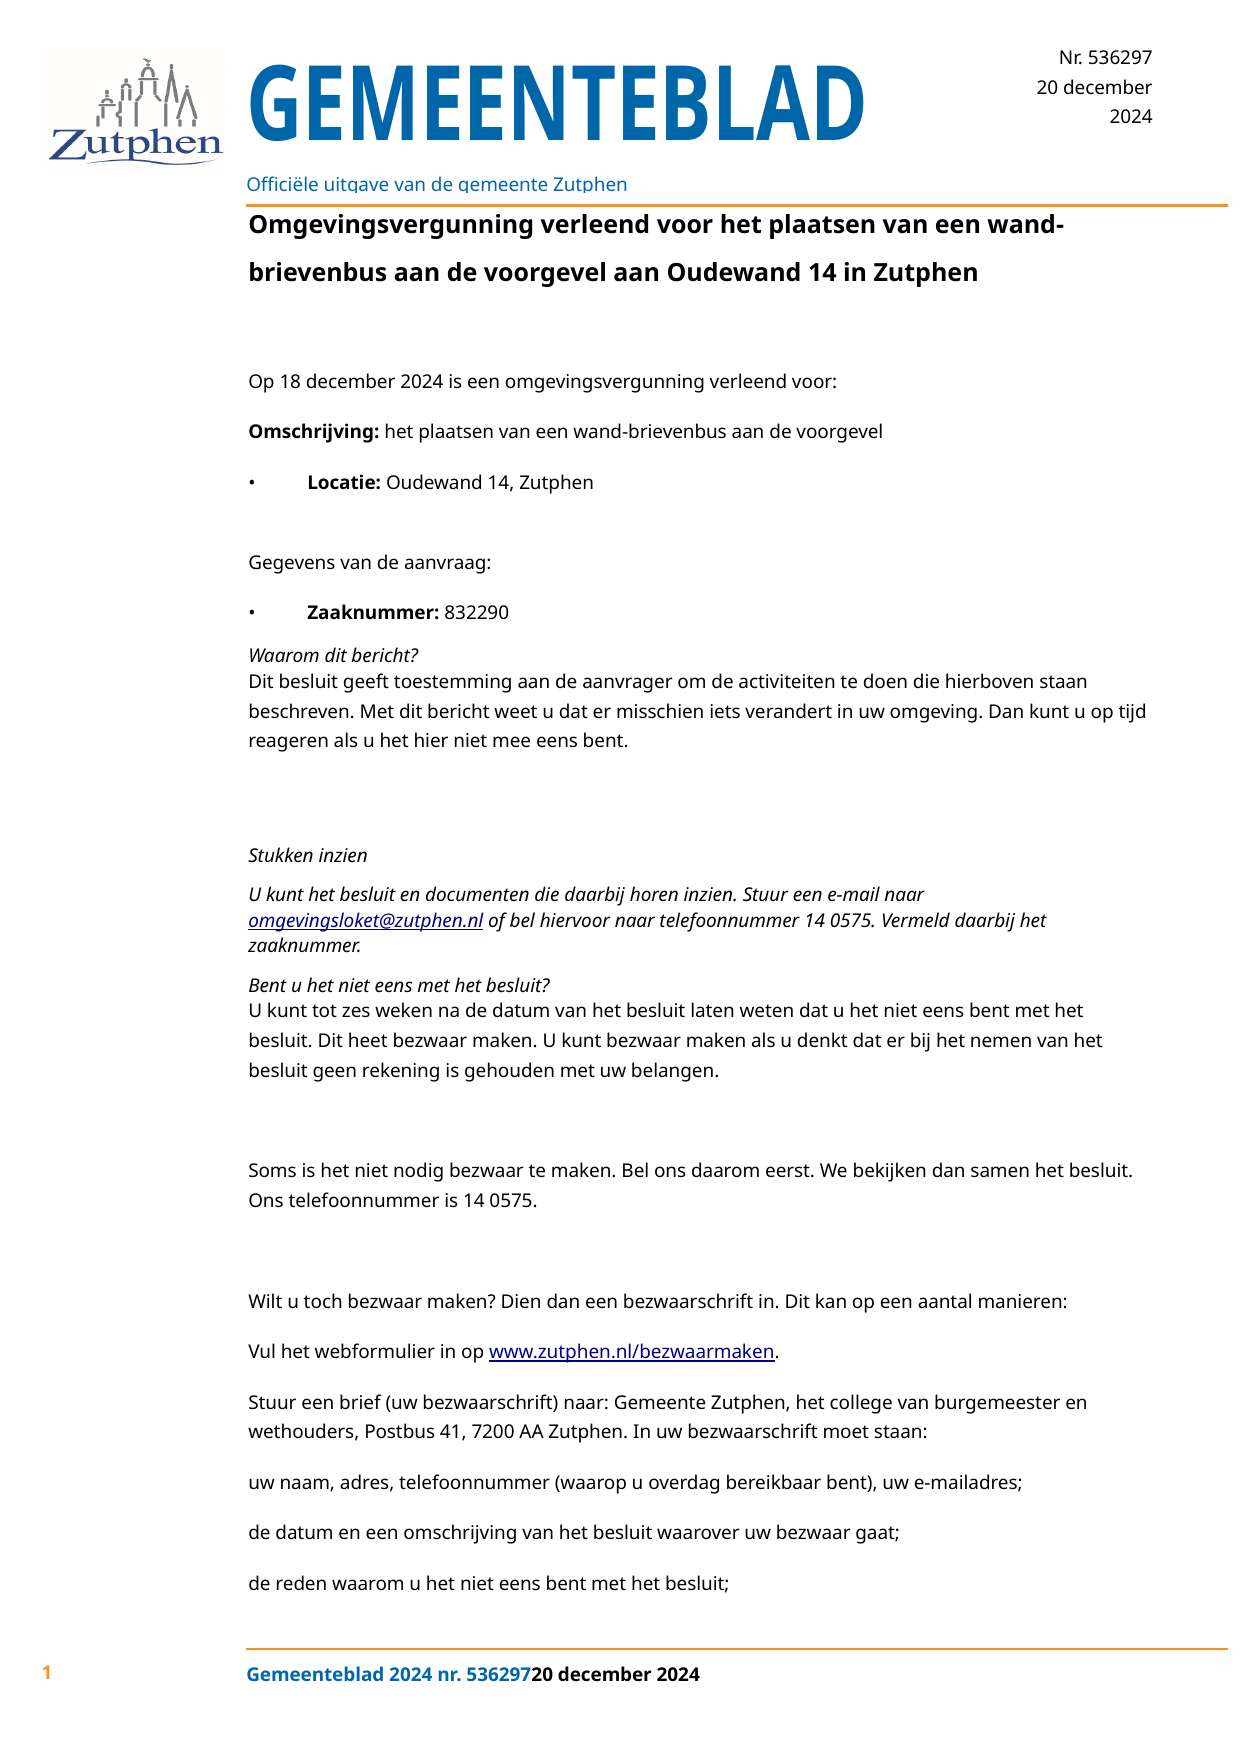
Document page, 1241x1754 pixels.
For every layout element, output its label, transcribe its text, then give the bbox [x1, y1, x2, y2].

list Locatie: Oudewand 14, Zutphen [248, 469, 1152, 495]
text de reden waarom u het niet eens bent met het besluit; [248, 1570, 1152, 1596]
text Waarom dit bericht? [248, 643, 1152, 668]
text Bent u het niet eens met het besluit? [248, 972, 1152, 998]
text Omgevingsvergunning verleend voor het plaatsen van een wand-brievenbus aan de voorgevel aan Oudewand 14 in Zutphen [248, 207, 1152, 288]
text uw naam, adres, telefoonnummer (waarop u overdag bereikbaar bent), uw e-mailadres; [248, 1469, 1152, 1495]
text Soms is het niet nodig bezwaar te maken. Bel ons daarom eerst. We bekijken dan samen het besluit. Ons telefoonnummer is 14 0575. [248, 1158, 1152, 1213]
text Vul het webformulier in op www.zutphen.nl/bezwaarmaken. [248, 1338, 1152, 1364]
text U kunt het besluit en documenten die daarbij horen inzien. Stuur een e-mail naar omgevingsloket@zutphen.nl of bel hiervoor naar telefoonnummer 14 0575. Vermeld daarbij het zaaknummer. [248, 881, 1152, 958]
text Gegevens van de aanvraag: [248, 549, 1152, 575]
text Op 18 december 2024 is een omgevingsvergunning verleend voor: [248, 368, 1152, 394]
text Wilt u toch bezwaar maken? Dien dan een bezwaarschrift in. Dit kan op een aantal manieren: [248, 1288, 1152, 1314]
text Dit besluit geeft toestemming aan de aanvrager om de activiteiten te doen die hierboven staan beschreven. Met dit bericht weet u dat er misschien iets verandert in uw omgeving. Dan kunt u op tijd reageren als u het hier niet mee eens bent. [248, 668, 1152, 753]
text Stukken inzien [248, 842, 1152, 868]
text U kunt tot zes weken na de datum van het besluit laten weten dat u het niet eens bent met het besluit. Dit heet bezwaar maken. U kunt bezwaar maken als u denkt dat er bij het nemen van het besluit geen rekening is gehouden met uw belangen. [248, 998, 1152, 1083]
list Zaaknummer: 832290 [248, 599, 1152, 625]
text Omschrijving: het plaatsen van een wand-brievenbus aan de voorgevel [248, 419, 1152, 444]
picture [41, 47, 231, 172]
text de datum en een omschrijving van het besluit waarover uw bezwaar gaat; [248, 1519, 1152, 1545]
text Stuur een brief (uw bezwaarschrift) naar: Gemeente Zutphen, het college van burgemeester en wethouders, Postbus 41, 7200 AA Zutphen. In uw bezwaarschrift moet staan: [248, 1389, 1152, 1444]
